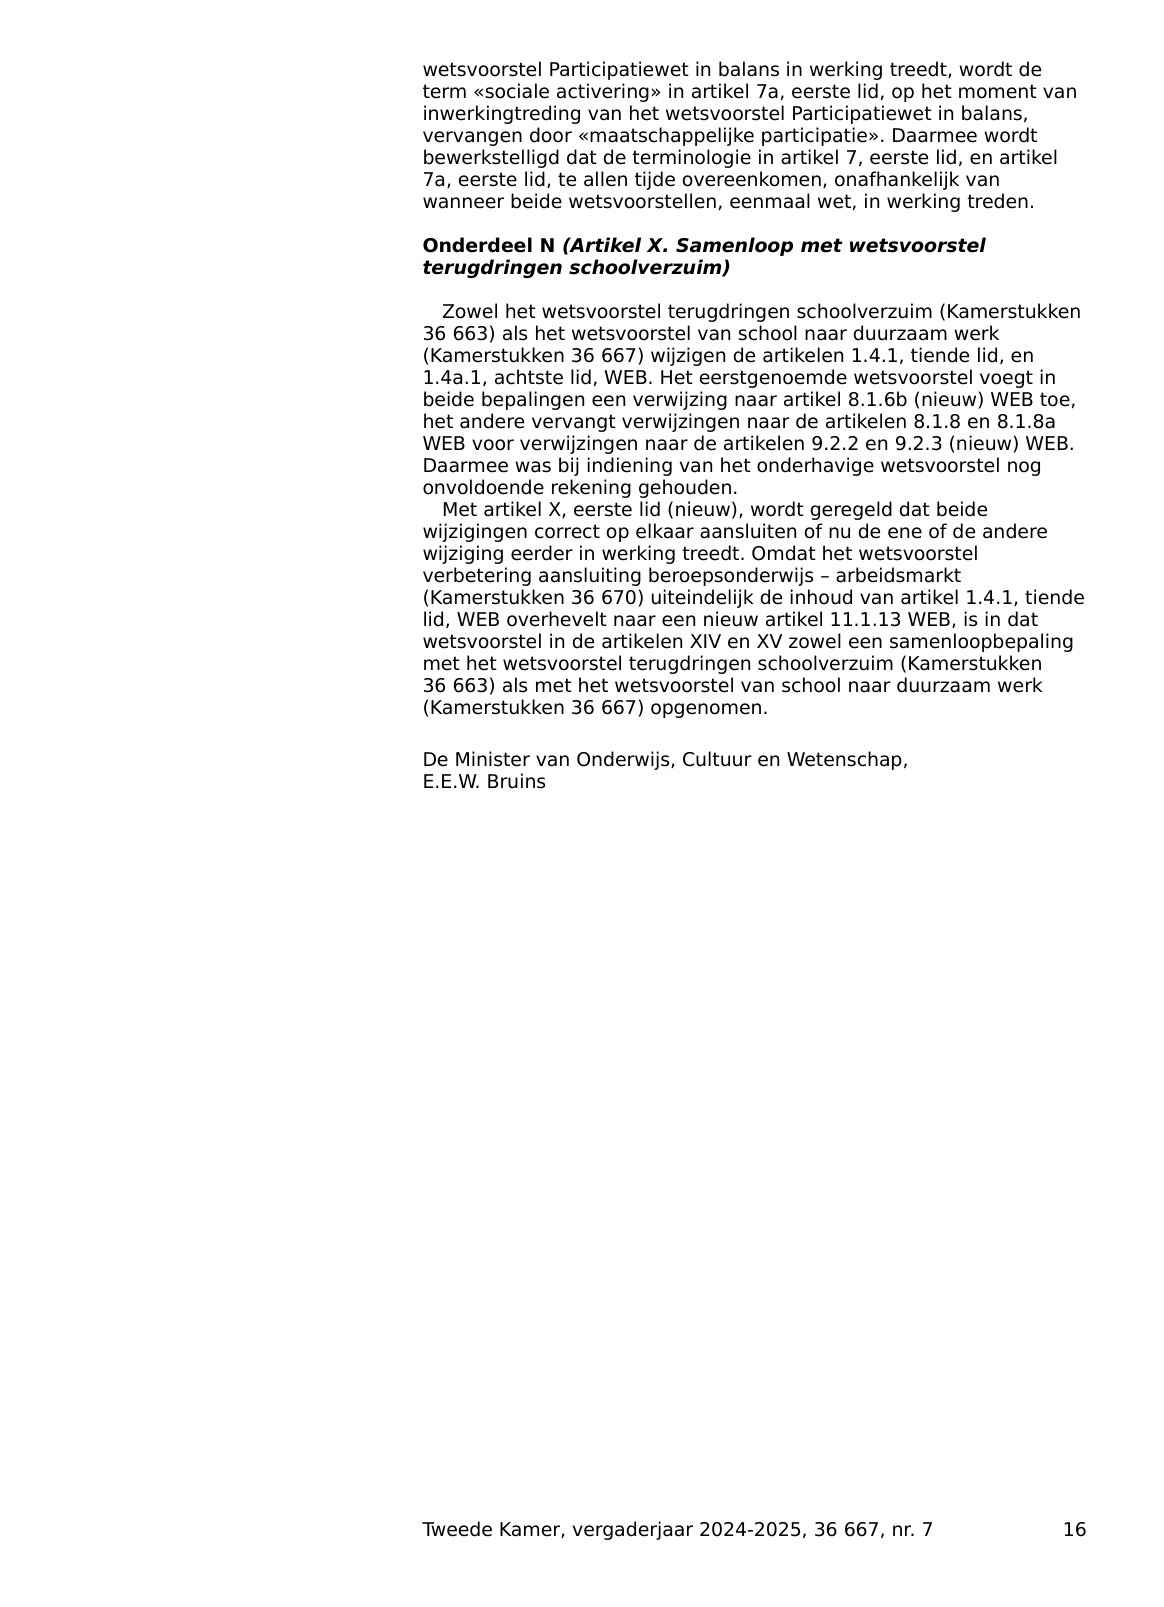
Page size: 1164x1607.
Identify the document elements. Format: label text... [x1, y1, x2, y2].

text Zowel het wetsvoorstel terugdringen schoolverzuim (Kamerstukken 36 663) als het wetsvoorstel van school naar duurzaam werk (Kamerstukken 36 667) wijzigen de artikelen 1.4.1, tiende lid, en 1.4a.1, achtste lid, WEB. Het eerstgenoemde wetsvoorstel voegt in beide bepalingen een verwijzing naar artikel 8.1.6b (nieuw) WEB toe, het andere vervangt verwijzingen naar de artikelen 8.1.8 en 8.1.8a WEB voor verwijzingen naar de artikelen 9.2.2 en 9.2.3 (nieuw) WEB. Daarmee was bij indiening van het onderhavige wetsvoorstel nog onvoldoende rekening gehouden. [422, 301, 1087, 499]
text Met artikel X, eerste lid (nieuw), wordt geregeld dat beide wijzigingen correct op elkaar aansluiten of nu de ene of de andere wijziging eerder in werking treedt. Omdat het wetsvoorstel verbetering aansluiting beroepsonderwijs – arbeidsmarkt (Kamerstukken 36 670) uiteindelijk de inhoud van artikel 1.4.1, tiende lid, WEB overhevelt naar een nieuw artikel 11.1.13 WEB, is in dat wetsvoorstel in de artikelen XIV en XV zowel een samenloopbepaling met het wetsvoorstel terugdringen schoolverzuim (Kamerstukken 36 663) als met het wetsvoorstel van school naar duurzaam werk (Kamerstukken 36 667) opgenomen. [422, 499, 1087, 719]
text De Minister van Onderwijs, Cultuur en Wetenschap, E.E.W. Bruins [422, 749, 1087, 793]
text wetsvoorstel Participatiewet in balans in werking treedt, wordt de term «sociale activering» in artikel 7a, eerste lid, op het moment van inwerkingtreding van het wetsvoorstel Participatiewet in balans, vervangen door «maatschappelijke participatie». Daarmee wordt bewerkstelligd dat de terminologie in artikel 7, eerste lid, en artikel 7a, eerste lid, te allen tijde overeenkomen, onafhankelijk van wanneer beide wetsvoorstellen, eenmaal wet, in werking treden. [422, 59, 1087, 213]
subtitle Onderdeel N (Artikel X. Samenloop met wetsvoorstel terugdringen schoolverzuim) [422, 235, 1087, 279]
